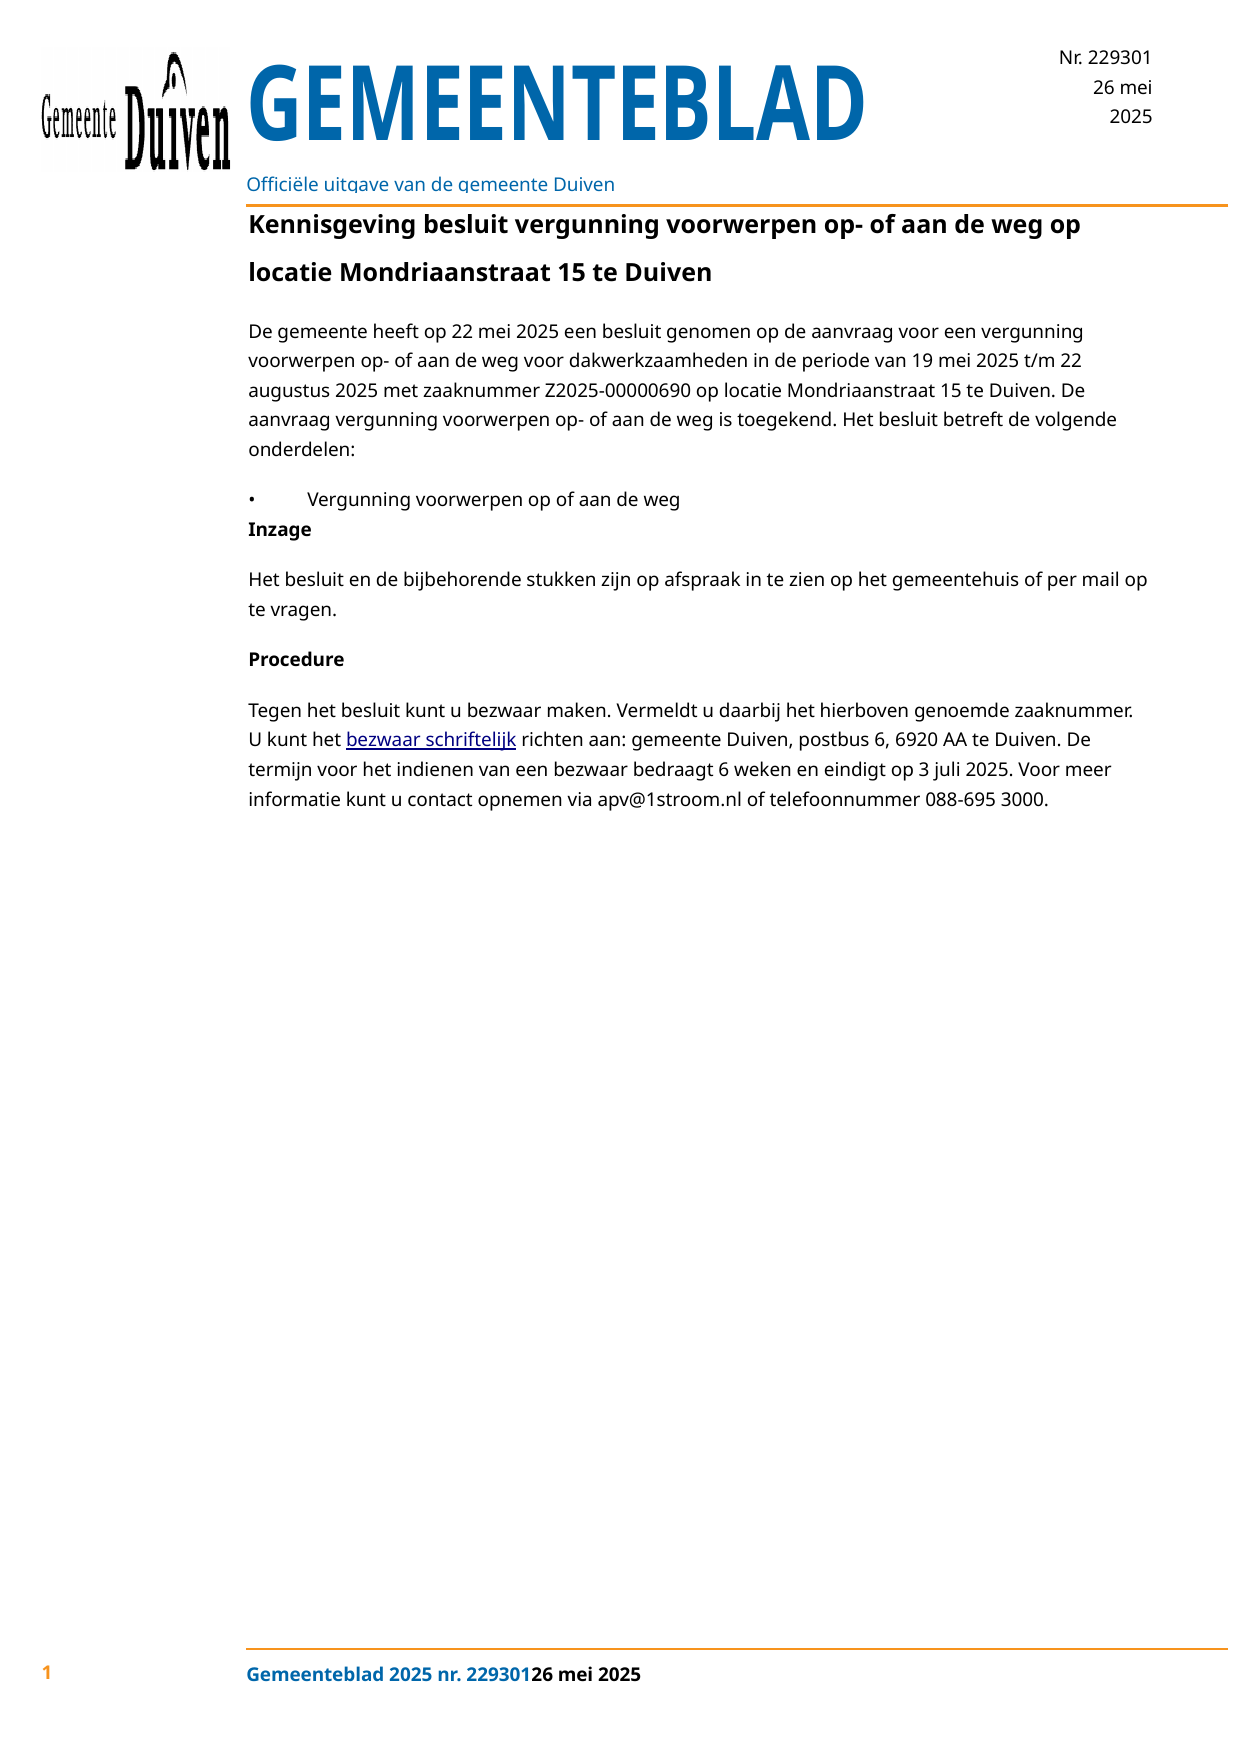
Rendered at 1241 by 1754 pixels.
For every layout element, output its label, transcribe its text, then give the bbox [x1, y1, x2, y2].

text Procedure [248, 647, 1152, 672]
list Vergunning voorwerpen op of aan de weg [248, 487, 1152, 512]
text Inzage [248, 516, 1152, 542]
text Kennisgeving besluit vergunning voorwerpen op- of aan de weg op locatie Mondriaanstraat 15 te Duiven [248, 207, 1152, 288]
text Tegen het besluit kunt u bezwaar maken. Vermeldt u daarbij het hierboven genoemde zaaknummer. U kunt het bezwaar schriftelijk richten aan: gemeente Duiven, postbus 6, 6920 AA te Duiven. De termijn voor het indienen van een bezwaar bedraagt 6 weken en eindigt op 3 juli 2025. Voor meer informatie kunt u contact opnemen via apv@1stroom.nl of telefoonnummer 088-695 3000. [248, 697, 1152, 812]
picture [41, 47, 231, 172]
text De gemeente heeft op 22 mei 2025 een besluit genomen op de aanvraag voor een vergunning voorwerpen op- of aan de weg voor dakwerkzaamheden in de periode van 19 mei 2025 t/m 22 augustus 2025 met zaaknummer Z2025-00000690 op locatie Mondriaanstraat 15 te Duiven. De aanvraag vergunning voorwerpen op- of aan de weg is toegekend. Het besluit betreft de volgende onderdelen: [248, 318, 1152, 462]
text Het besluit en de bijbehorende stukken zijn op afspraak in te zien op het gemeentehuis of per mail op te vragen. [248, 567, 1152, 622]
